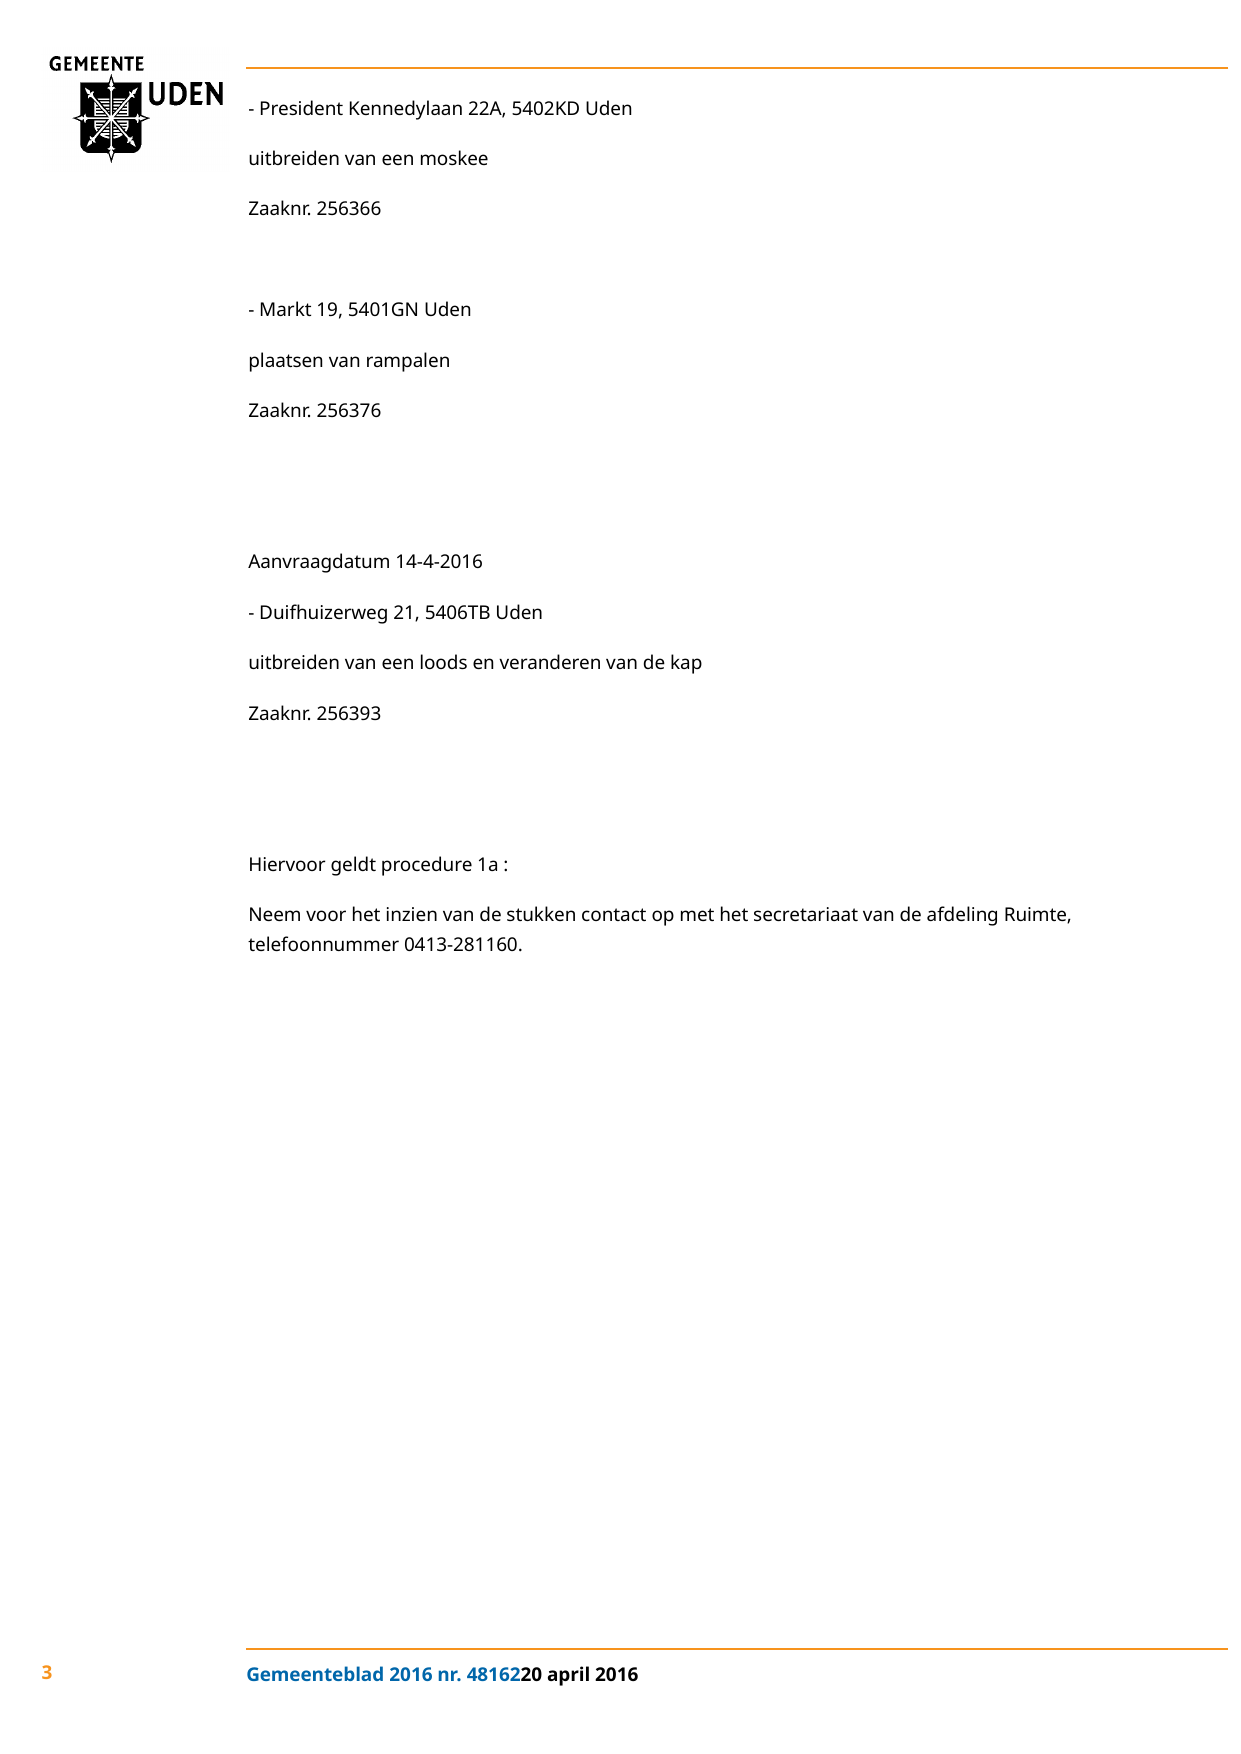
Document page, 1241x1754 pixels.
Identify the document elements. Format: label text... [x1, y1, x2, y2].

picture [41, 47, 231, 172]
text Zaaknr. 256366 [248, 196, 1152, 221]
text Neem voor het inzien van de stukken contact op met het secretariaat van de afdeling Ruimte, telefoonnummer 0413-281160. [248, 901, 1152, 957]
text Hiervoor geldt procedure 1a : [248, 851, 1152, 877]
text uitbreiden van een moskee [248, 145, 1152, 171]
text Zaaknr. 256376 [248, 397, 1152, 423]
text - Duifhuizerweg 21, 5406TB Uden [248, 599, 1152, 625]
text Aanvraagdatum 14-4-2016 [248, 548, 1152, 574]
text uitbreiden van een loods en veranderen van de kap [248, 649, 1152, 675]
text - Markt 19, 5401GN Uden [248, 296, 1152, 322]
text plaatsen van rampalen [248, 347, 1152, 373]
text Zaaknr. 256393 [248, 700, 1152, 726]
text - President Kennedylaan 22A, 5402KD Uden [248, 95, 1152, 121]
